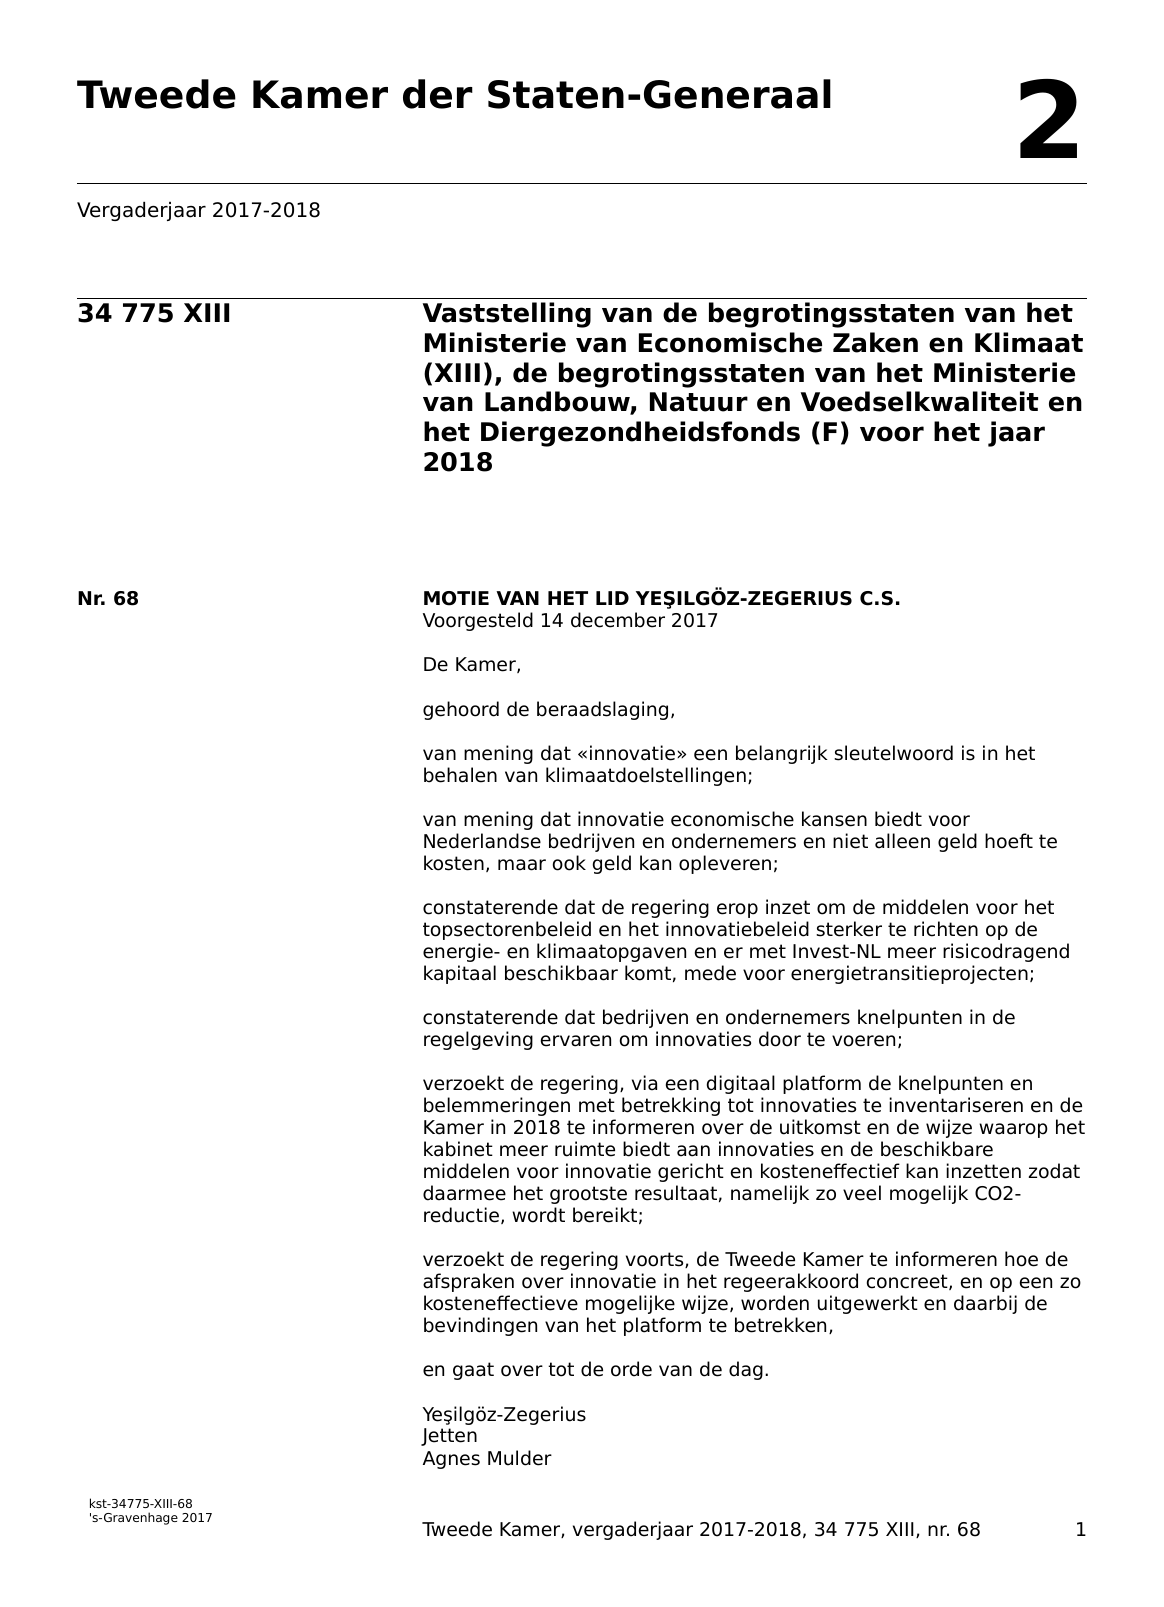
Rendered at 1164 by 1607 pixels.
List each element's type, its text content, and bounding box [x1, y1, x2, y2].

subtitle Nr. 68 MOTIE VAN HET LID YEŞILGÖZ-ZEGERIUS C.S. [77, 588, 1087, 610]
table_header Tweede Kamer der Staten-Generaal [77, 59, 886, 183]
text Jetten [422, 1425, 1087, 1447]
text Voorgesteld 14 december 2017 [422, 610, 1087, 632]
text constaterende dat de regering erop inzet om de middelen voor het topsectorenbeleid en het innovatiebeleid sterker te richten op de energie- en klimaatopgaven en er met Invest-NL meer risicodragend kapitaal beschikbaar komt, mede voor energietransitieprojecten; [422, 897, 1087, 985]
text verzoekt de regering, via een digitaal platform de knelpunten en belemmeringen met betrekking tot innovaties te inventariseren en de Kamer in 2018 te informeren over de uitkomst en de wijze waarop het kabinet meer ruimte biedt aan innovaties en de beschikbare middelen voor innovatie gericht en kosteneffectief kan inzetten zodat daarmee het grootste resultaat, namelijk zo veel mogelijk CO2-reductie, wordt bereikt; [422, 1073, 1087, 1227]
text kst-34775-XIII-68 [88, 1497, 323, 1511]
text gehoord de beraadslaging, [422, 698, 1087, 720]
text Agnes Mulder [422, 1447, 1087, 1469]
text en gaat over tot de orde van de dag. [422, 1359, 1087, 1381]
text De Kamer, [422, 654, 1087, 676]
table_header 2 [886, 59, 1087, 183]
text van mening dat innovatie economische kansen biedt voor Nederlandse bedrijven en ondernemers en niet alleen geld hoeft te kosten, maar ook geld kan opleveren; [422, 809, 1087, 875]
text 's-Gravenhage 2017 [88, 1511, 323, 1525]
text Yeşilgöz-Zegerius [422, 1403, 1087, 1425]
text verzoekt de regering voorts, de Tweede Kamer te informeren hoe de afspraken over innovatie in het regeerakkoord concreet, en op een zo kosteneffectieve mogelijke wijze, worden uitgewerkt en daarbij de bevindingen van het platform te betrekken, [422, 1249, 1087, 1337]
subtitle 34 775 XIII Vaststelling van de begrotingsstaten van het Ministerie van Economische Zaken en Klimaat (XIII), de begrotingsstaten van het Ministerie van Landbouw, Natuur en Voedselkwaliteit en het Diergezondheidsfonds (F) voor het jaar 2018 [77, 299, 1087, 477]
text van mening dat «innovatie» een belangrijk sleutelwoord is in het behalen van klimaatdoelstellingen; [422, 743, 1087, 787]
text constaterende dat bedrijven en ondernemers knelpunten in de regelgeving ervaren om innovaties door te voeren; [422, 1007, 1087, 1051]
table_cell Vergaderjaar 2017-2018 [77, 184, 1087, 298]
